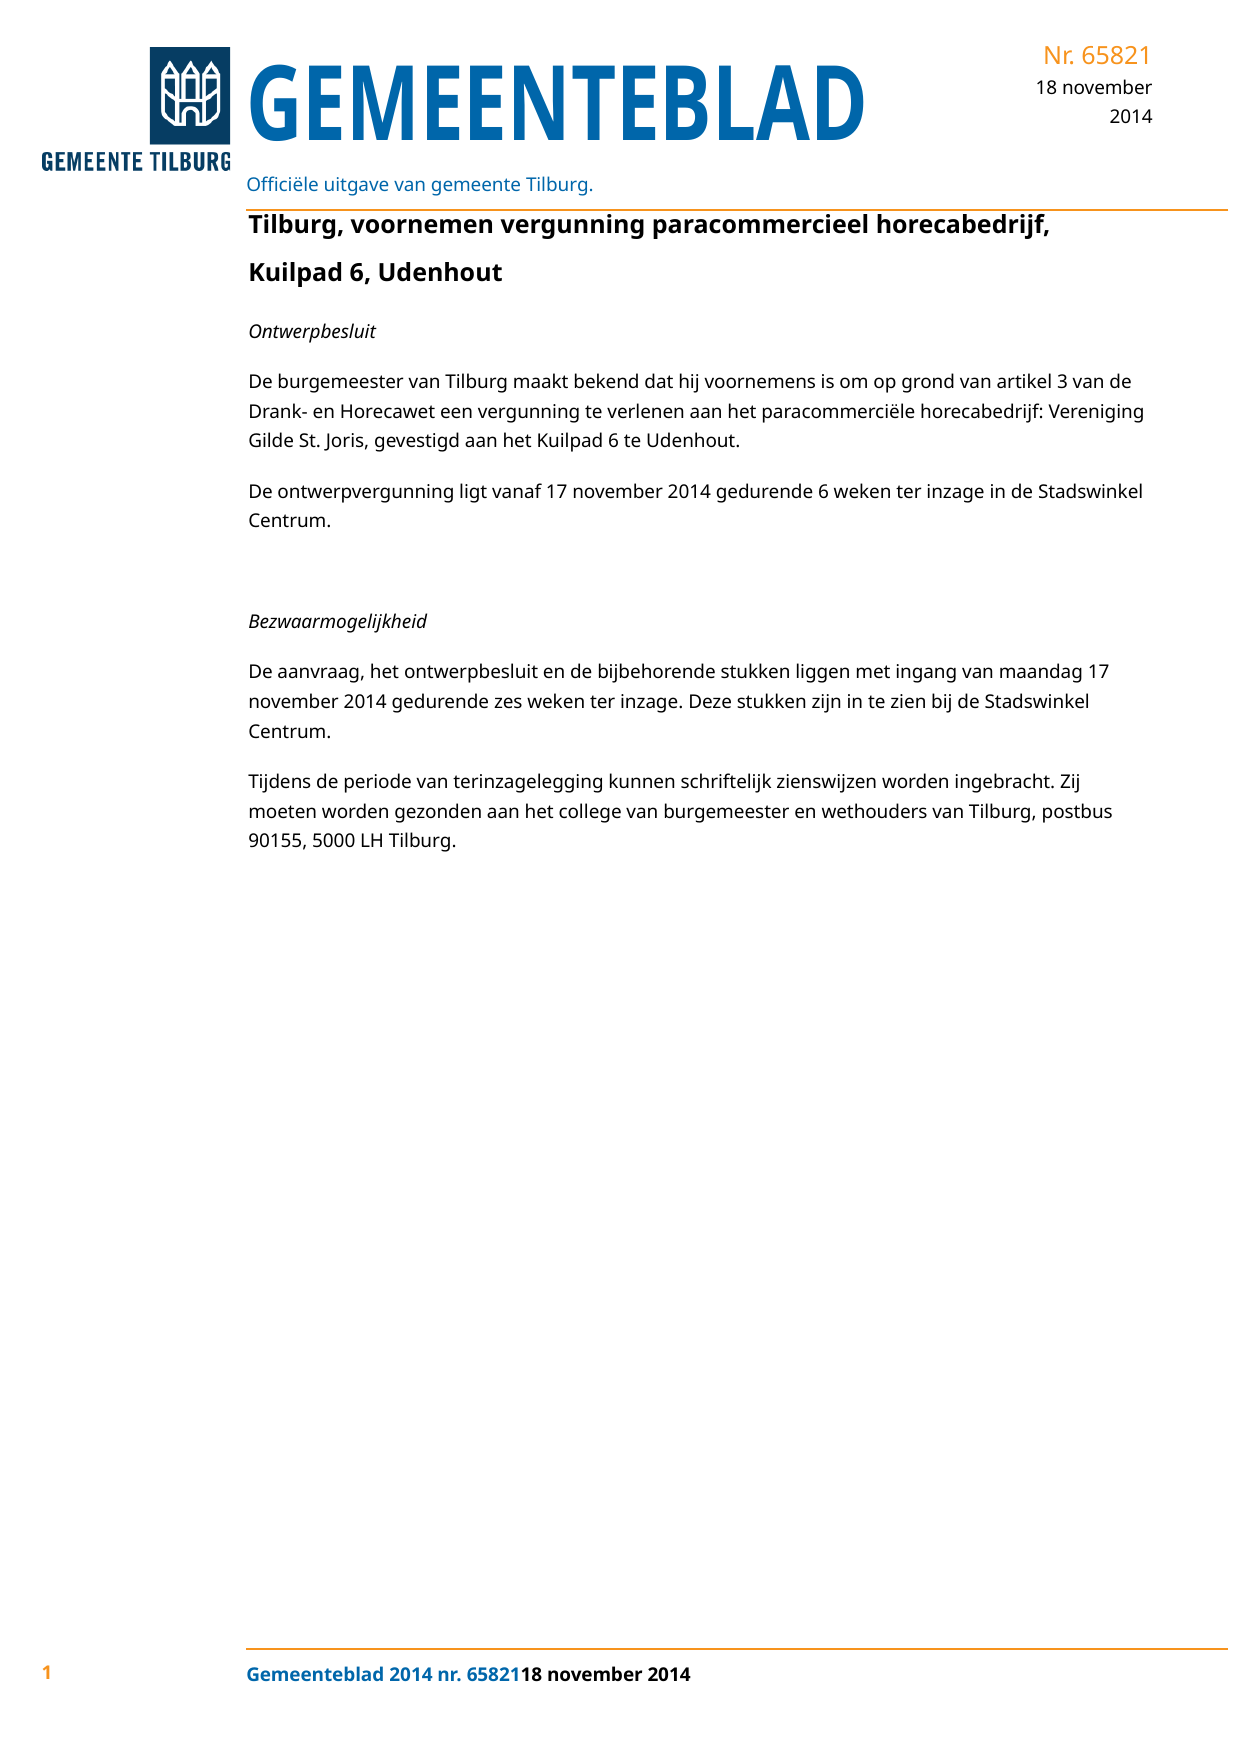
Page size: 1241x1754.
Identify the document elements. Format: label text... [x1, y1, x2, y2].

text De ontwerpvergunning ligt vanaf 17 november 2014 gedurende 6 weken ter inzage in de Stadswinkel Centrum. [248, 478, 1152, 533]
text Ontwerpbesluit [248, 318, 1152, 344]
text Tilburg, voornemen vergunning paracommercieel horecabedrijf, Kuilpad 6, Udenhout [248, 211, 1152, 288]
text Bezwaarmogelijkheid [248, 608, 1152, 634]
text De aanvraag, het ontwerpbesluit en de bijbehorende stukken liggen met ingang van maandag 17 november 2014 gedurende zes weken ter inzage. Deze stukken zijn in te zien bij de Stadswinkel Centrum. [248, 659, 1152, 744]
picture [41, 47, 231, 172]
text Tijdens de periode van terinzagelegging kunnen schriftelijk zienswijzen worden ingebracht. Zij moeten worden gezonden aan het college van burgemeester en wethouders van Tilburg, postbus 90155, 5000 LH Tilburg. [248, 768, 1152, 853]
text De burgemeester van Tilburg maakt bekend dat hij voornemens is om op grond van artikel 3 van de Drank- en Horecawet een vergunning te verlenen aan het paracommerciële horecabedrijf: Vereniging Gilde St. Joris, gevestigd aan het Kuilpad 6 te Udenhout. [248, 368, 1152, 453]
